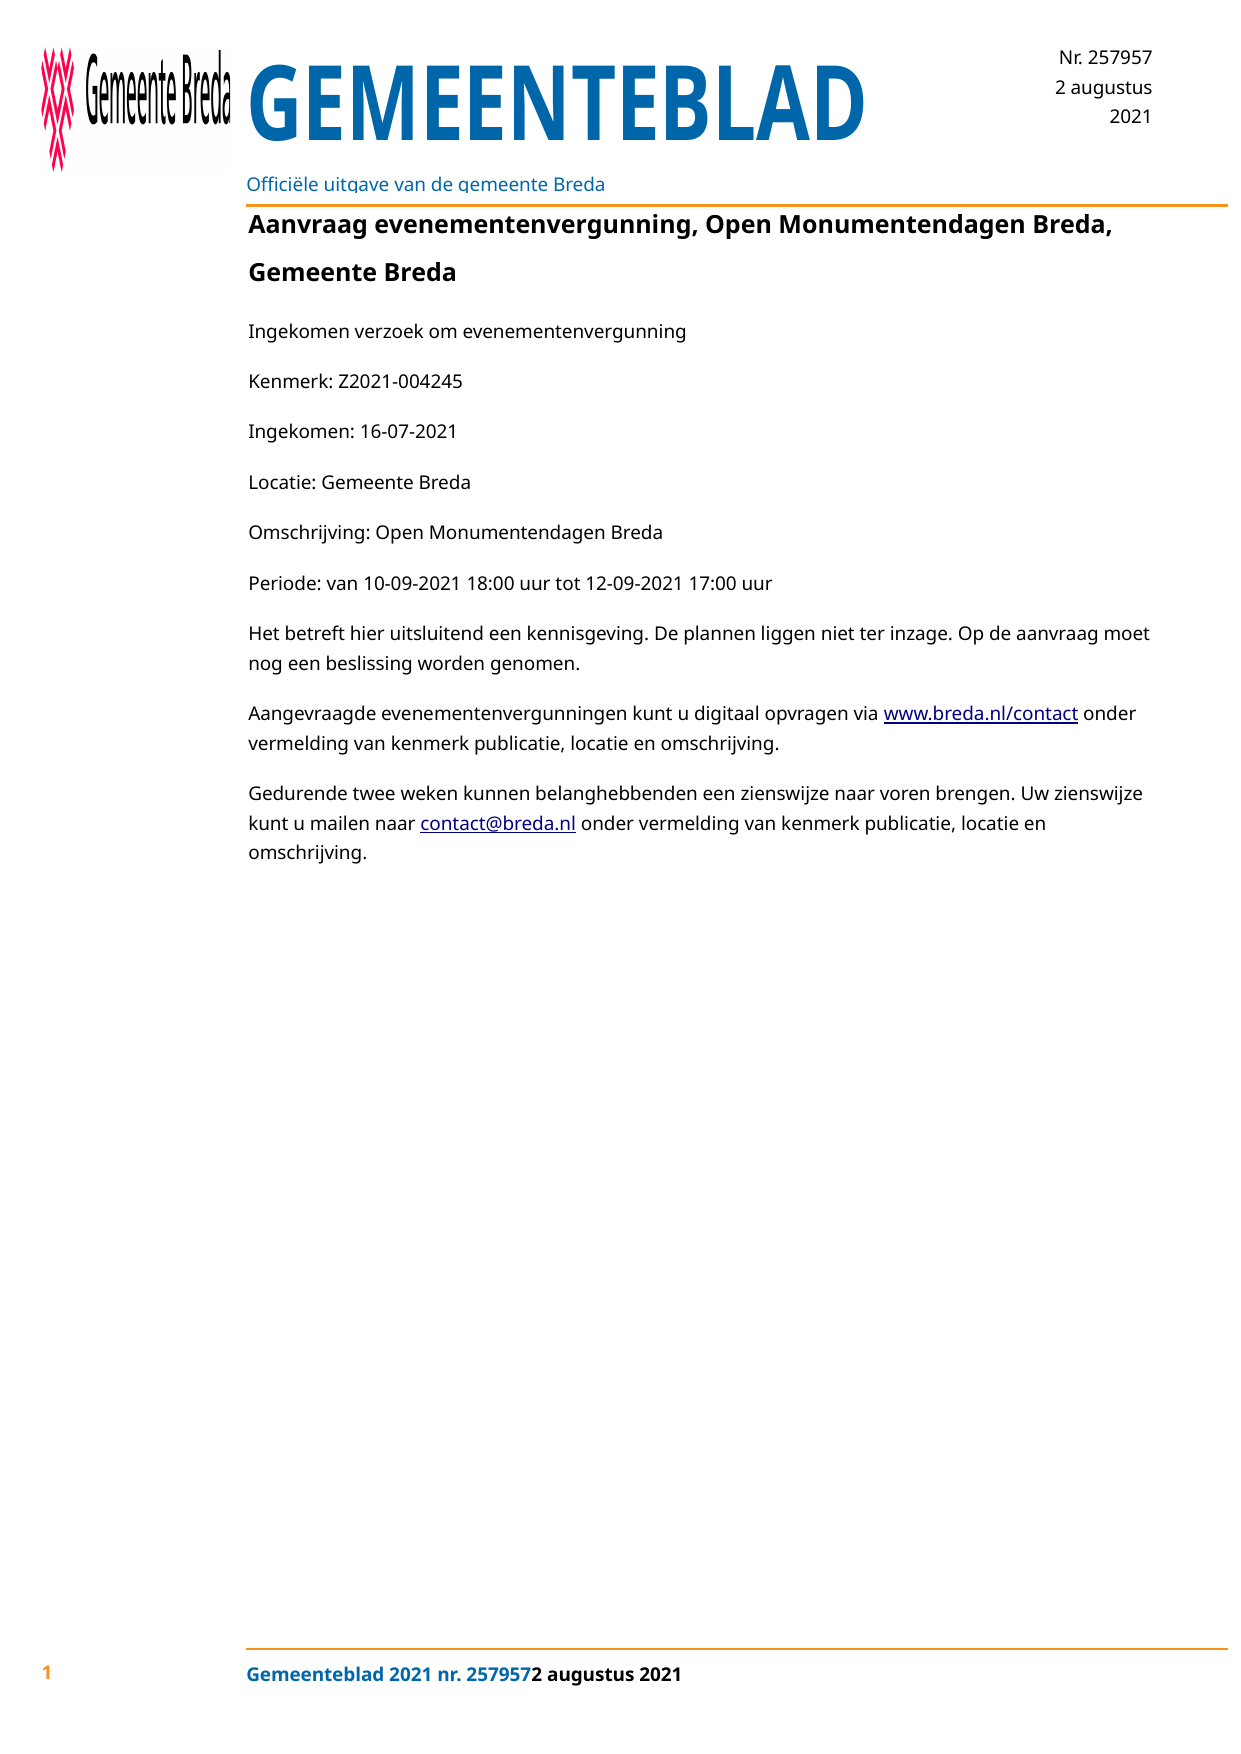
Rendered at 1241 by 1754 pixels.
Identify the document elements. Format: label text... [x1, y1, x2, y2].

text Gedurende twee weken kunnen belanghebbenden een zienswijze naar voren brengen. Uw zienswijze kunt u mailen naar contact@breda.nl onder vermelding van kenmerk publicatie, locatie en omschrijving. [248, 780, 1152, 865]
text Locatie: Gemeente Breda [248, 469, 1152, 495]
text Het betreft hier uitsluitend een kennisgeving. De plannen liggen niet ter inzage. Op de aanvraag moet nog een beslissing worden genomen. [248, 620, 1152, 676]
text Periode: van 10-09-2021 18:00 uur tot 12-09-2021 17:00 uur [248, 570, 1152, 596]
text Ingekomen: 16-07-2021 [248, 419, 1152, 444]
text Aanvraag evenementenvergunning, Open Monumentendagen Breda, Gemeente Breda [248, 207, 1152, 288]
picture [41, 47, 231, 172]
text Omschrijving: Open Monumentendagen Breda [248, 519, 1152, 545]
text Aangevraagde evenementenvergunningen kunt u digitaal opvragen via www.breda.nl/contact onder vermelding van kenmerk publicatie, locatie en omschrijving. [248, 700, 1152, 756]
text Kenmerk: Z2021-004245 [248, 368, 1152, 394]
text Ingekomen verzoek om evenementenvergunning [248, 318, 1152, 344]
